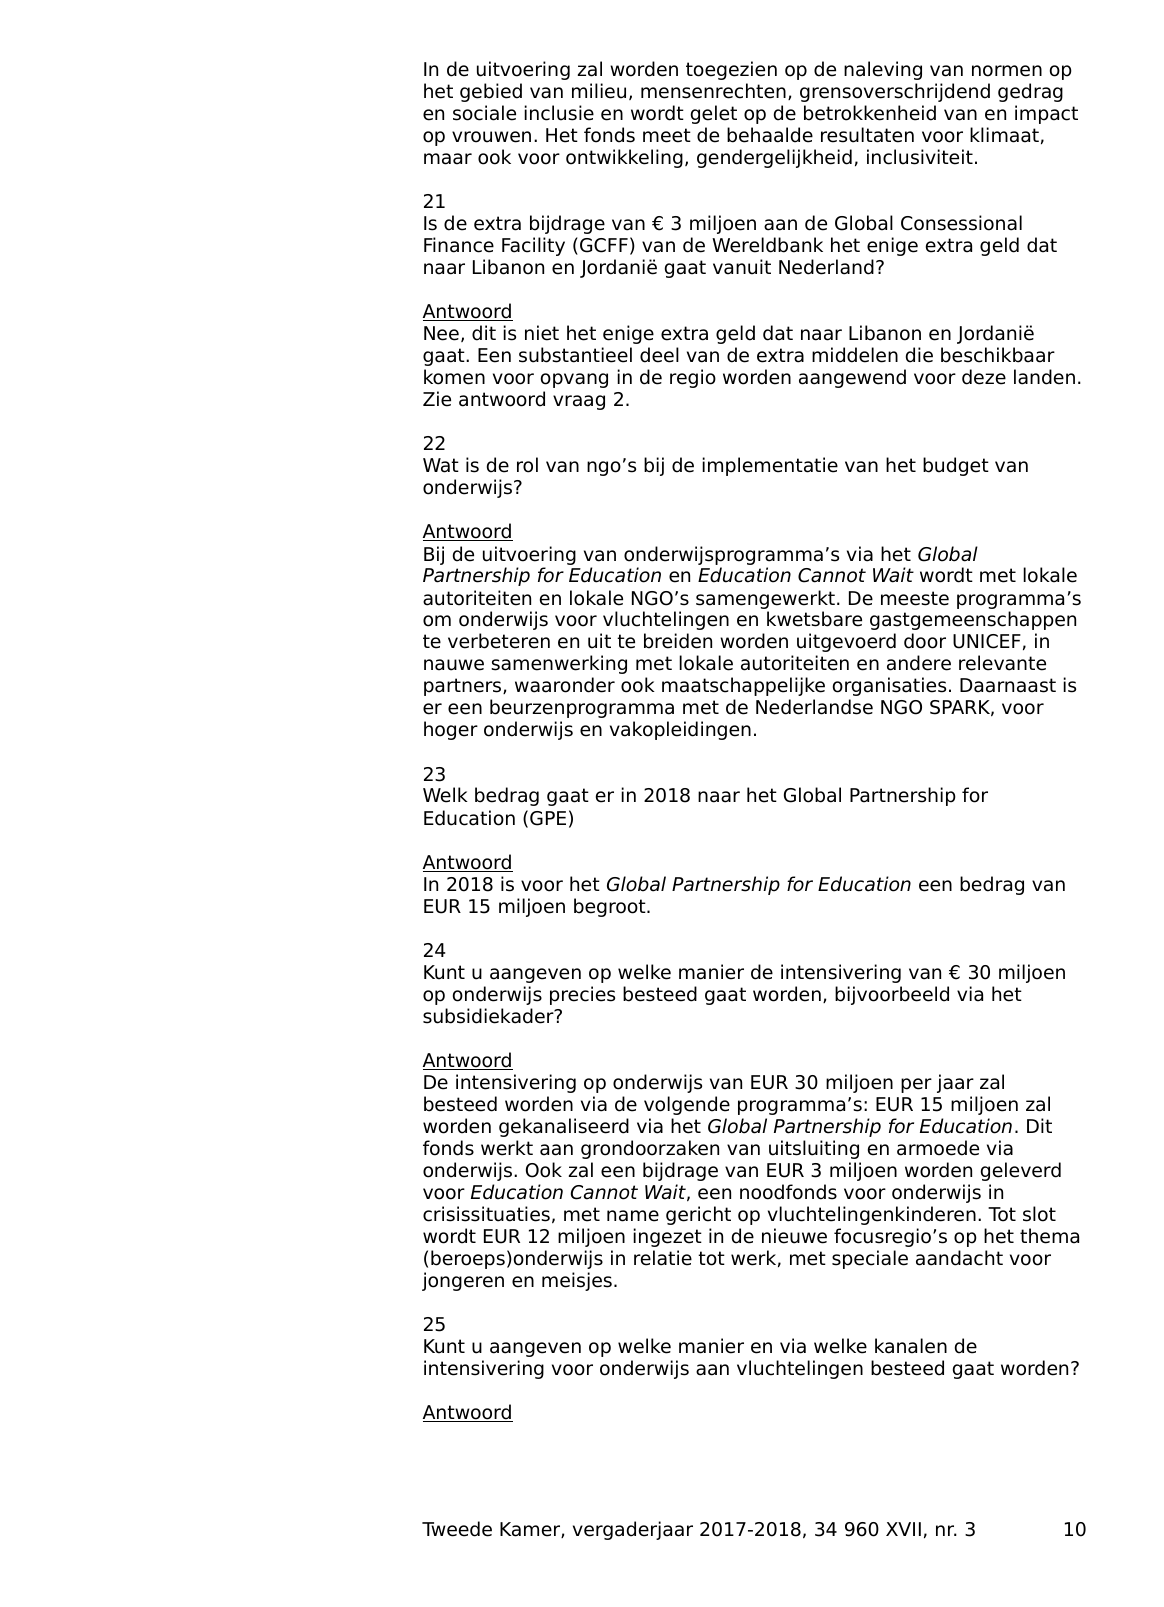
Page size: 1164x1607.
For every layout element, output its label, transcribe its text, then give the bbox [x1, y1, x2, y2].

text Welk bedrag gaat er in 2018 naar het Global Partnership for Education (GPE) [422, 785, 1087, 829]
text Antwoord [422, 852, 1087, 873]
text Antwoord [422, 301, 1087, 323]
text Kunt u aangeven op welke manier en via welke kanalen de intensivering voor onderwijs aan vluchtelingen besteed gaat worden? [422, 1336, 1087, 1380]
text De intensivering op onderwijs van EUR 30 miljoen per jaar zal besteed worden via de volgende programma’s: EUR 15 miljoen zal worden gekanaliseerd via het Global Partnership for Education. Dit fonds werkt aan grondoorzaken van uitsluiting en armoede via onderwijs. Ook zal een bijdrage van EUR 3 miljoen worden geleverd voor Education Cannot Wait, een noodfonds voor onderwijs in crisissituaties, met name gericht op vluchtelingenkinderen. Tot slot wordt EUR 12 miljoen ingezet in de nieuwe focusregio’s op het thema (beroeps)onderwijs in relatie tot werk, met speciale aandacht voor jongeren en meisjes. [422, 1072, 1087, 1292]
text Kunt u aangeven op welke manier de intensivering van € 30 miljoen op onderwijs precies besteed gaat worden, bijvoorbeeld via het subsidiekader? [422, 962, 1087, 1028]
text 25 [422, 1314, 1087, 1336]
text In 2018 is voor het Global Partnership for Education een bedrag van EUR 15 miljoen begroot. [422, 873, 1087, 917]
text Nee, dit is niet het enige extra geld dat naar Libanon en Jordanië gaat. Een substantieel deel van de extra middelen die beschikbaar komen voor opvang in de regio worden aangewend voor deze landen. Zie antwoord vraag 2. [422, 323, 1087, 411]
text 21 [422, 191, 1087, 213]
text Wat is de rol van ngo’s bij de implementatie van het budget van onderwijs? [422, 455, 1087, 499]
text 22 [422, 433, 1087, 455]
text Is de extra bijdrage van € 3 miljoen aan de Global Consessional Finance Facility (GCFF) van de Wereldbank het enige extra geld dat naar Libanon en Jordanië gaat vanuit Nederland? [422, 213, 1087, 279]
text 23 [422, 763, 1087, 785]
text Antwoord [422, 1402, 1087, 1424]
text In de uitvoering zal worden toegezien op de naleving van normen op het gebied van milieu, mensenrechten, grensoverschrijdend gedrag en sociale inclusie en wordt gelet op de betrokkenheid van en impact op vrouwen. Het fonds meet de behaalde resultaten voor klimaat, maar ook voor ontwikkeling, gendergelijkheid, inclusiviteit. [422, 59, 1087, 169]
text Bij de uitvoering van onderwijsprogramma’s via het Global Partnership for Education en Education Cannot Wait wordt met lokale autoriteiten en lokale NGO’s samengewerkt. De meeste programma’s om onderwijs voor vluchtelingen en kwetsbare gastgemeenschappen te verbeteren en uit te breiden worden uitgevoerd door UNICEF, in nauwe samenwerking met lokale autoriteiten en andere relevante partners, waaronder ook maatschappelijke organisaties. Daarnaast is er een beurzenprogramma met de Nederlandse NGO SPARK, voor hoger onderwijs en vakopleidingen. [422, 543, 1087, 741]
text 24 [422, 940, 1087, 962]
text Antwoord [422, 521, 1087, 543]
text Antwoord [422, 1050, 1087, 1072]
